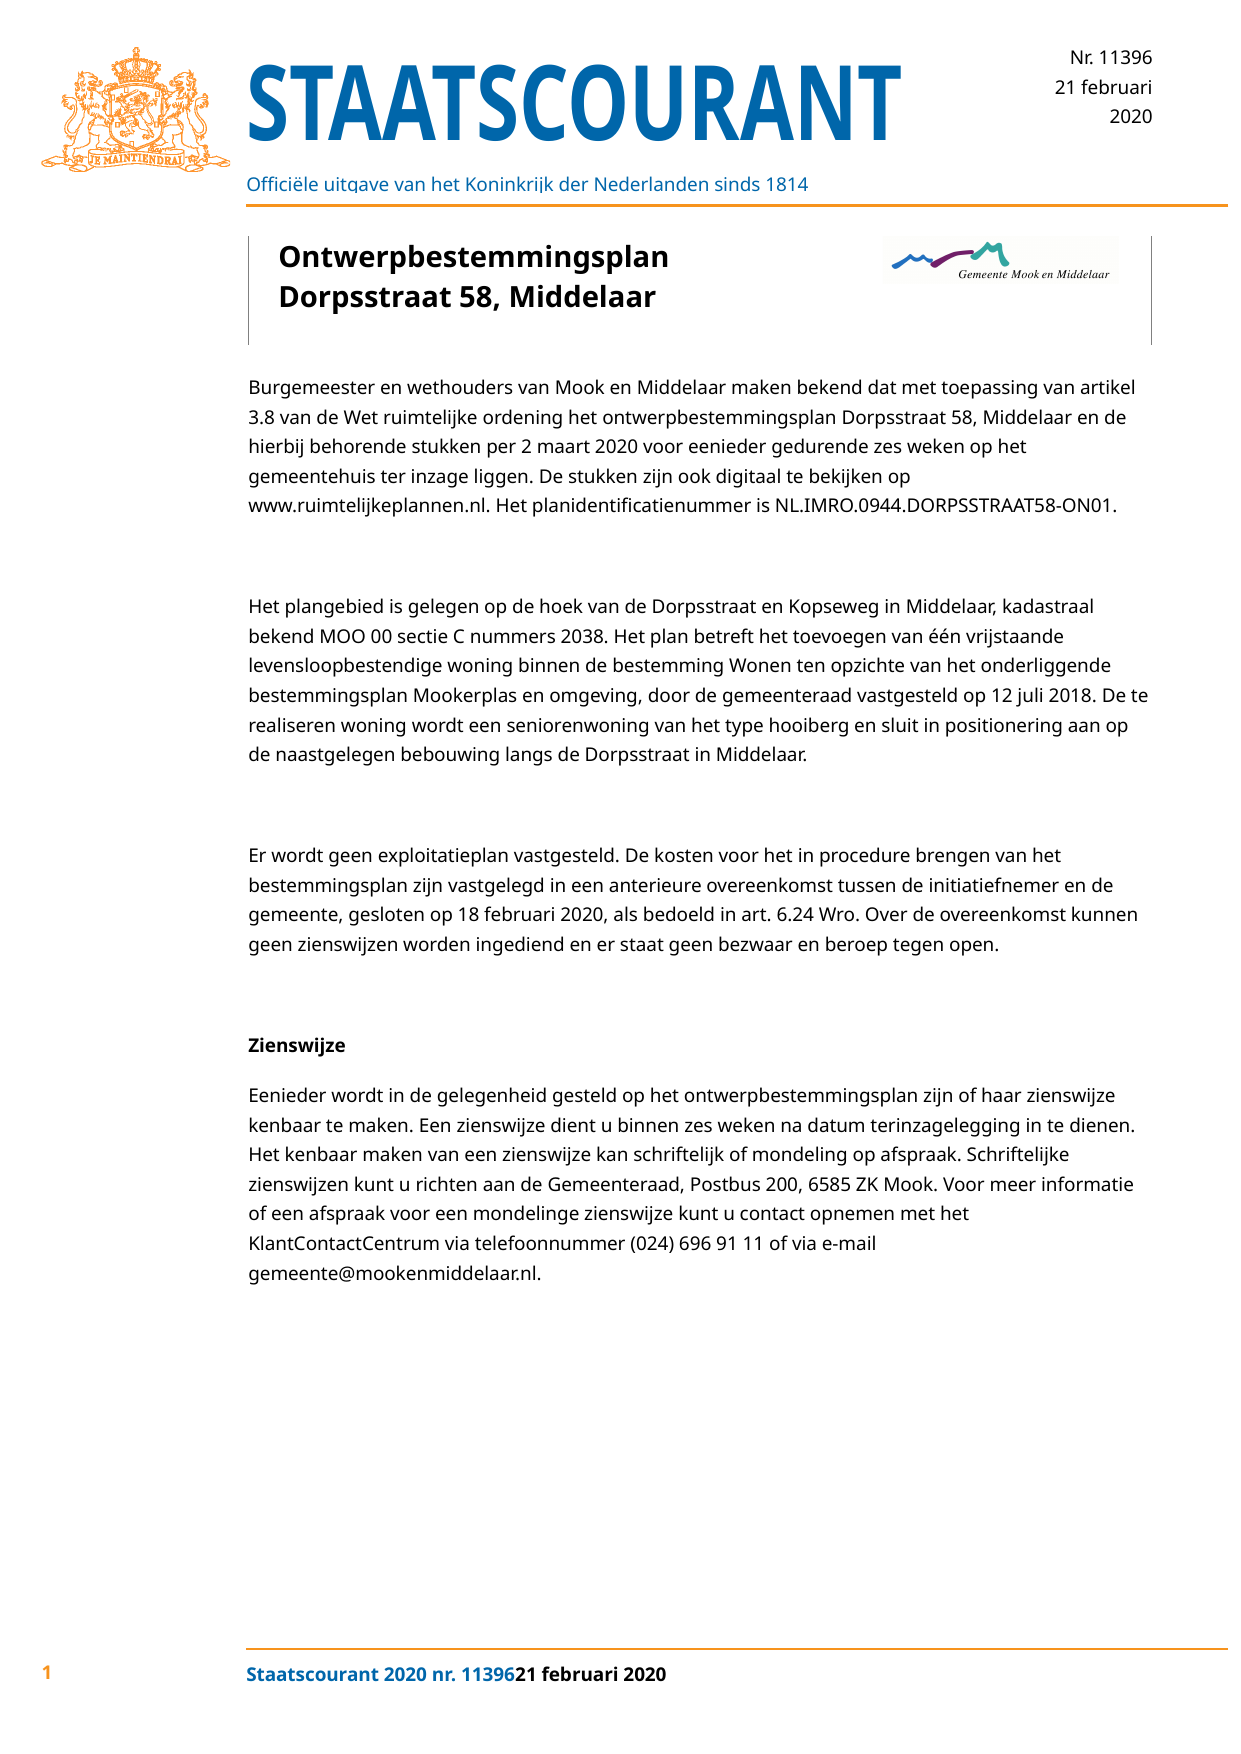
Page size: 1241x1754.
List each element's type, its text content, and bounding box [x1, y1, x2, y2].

table_header Ontwerpbestemmingsplan Dorpsstraat 58, Middelaar [249, 236, 850, 345]
table_header [1119, 236, 1151, 283]
text Zienswijze [248, 1032, 1152, 1057]
text Er wordt geen exploitatieplan vastgesteld. De kosten voor het in procedure brengen van het bestemmingsplan zijn vastgelegd in een anterieure overeenkomst tussen de initiatiefnemer en de gemeente, gesloten op 18 februari 2020, als bedoeld in art. 6.24 Wro. Over de overeenkomst kunnen geen zienswijzen worden ingediend en er staat geen bezwaar en beroep tegen open. [248, 842, 1152, 957]
table_header [850, 236, 882, 283]
text Eenieder wordt in de gelegenheid gesteld op het ontwerpbestemmingsplan zijn of haar zienswijze kenbaar te maken. Een zienswijze dient u binnen zes weken na datum terinzagelegging in te dienen. Het kenbaar maken van een zienswijze kan schriftelijk of mondeling op afspraak. Schriftelijke zienswijzen kunt u richten aan de Gemeenteraad, Postbus 200, 6585 ZK Mook. Voor meer informatie of een afspraak voor een mondelinge zienswijze kunt u contact opnemen met het KlantContactCentrum via telefoonnummer (024) 696 91 11 of via e-mail gemeente@mookenmiddelaar.nl. [248, 1082, 1152, 1285]
text Burgemeester en wethouders van Mook en Middelaar maken bekend dat met toepassing van artikel 3.8 van de Wet ruimtelijke ordening het ontwerpbestemmingsplan Dorpsstraat 58, Middelaar en de hierbij behorende stukken per 2 maart 2020 voor eenieder gedurende zes weken op het gemeentehuis ter inzage liggen. De stukken zijn ook digitaal te bekijken op www.ruimtelijkeplannen.nl. Het planidentificatienummer is NL.IMRO.0944.DORPSSTRAAT58-ON01. [248, 374, 1152, 518]
picture [882, 236, 1119, 284]
picture [41, 47, 231, 172]
table_header [850, 284, 1151, 345]
text Het plangebied is gelegen op de hoek van de Dorpsstraat en Kopseweg in Middelaar, kadastraal bekend MOO 00 sectie C nummers 2038. Het plan betreft het toevoegen van één vrijstaande levensloopbestendige woning binnen de bestemming Wonen ten opzichte van het onderliggende bestemmingsplan Mookerplas en omgeving, door de gemeenteraad vastgesteld op 12 juli 2018. De te realiseren woning wordt een seniorenwoning van het type hooiberg en sluit in positionering aan op de naastgelegen bebouwing langs de Dorpsstraat in Middelaar. [248, 593, 1152, 767]
